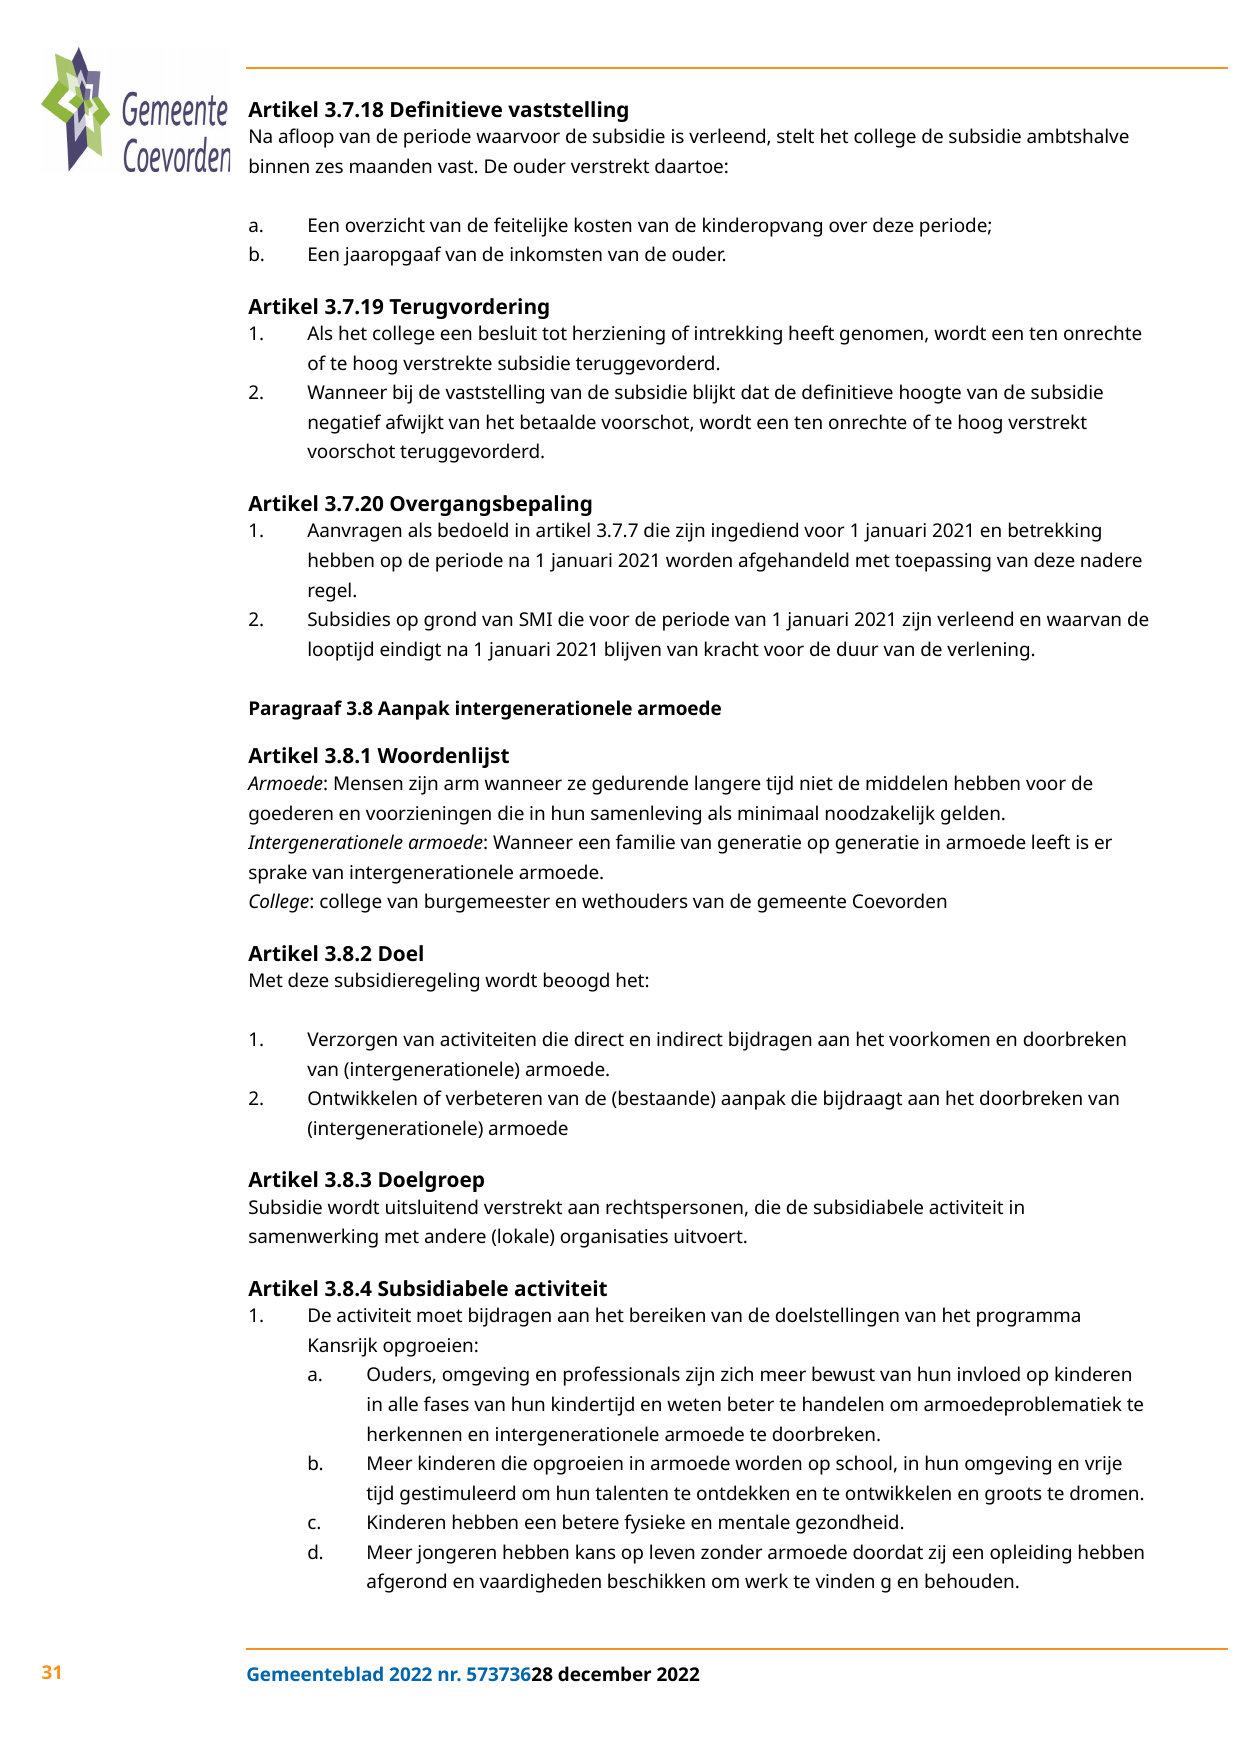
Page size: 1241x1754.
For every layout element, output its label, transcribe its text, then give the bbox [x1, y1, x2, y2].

list Wanneer bij de vaststelling van de subsidie blijkt dat de definitieve hoogte van de subsidie negatief afwijkt van het betaalde voorschot, wordt een ten onrechte of te hoog verstrekt voorschot teruggevorderd. [248, 379, 1152, 464]
list Ontwikkelen of verbeteren van de (bestaande) aanpak die bijdraagt aan het doorbreken van (intergenerationele) armoede [248, 1086, 1152, 1141]
list Subsidies op grond van SMI die voor de periode van 1 januari 2021 zijn verleend en waarvan de looptijd eindigt na 1 januari 2021 blijven van kracht voor de duur van de verlening. [248, 606, 1152, 662]
list Verzorgen van activiteiten die direct en indirect bijdragen aan het voorkomen en doorbreken van (intergenerationele) armoede. [248, 1026, 1152, 1082]
list Aanvragen als bedoeld in artikel 3.7.7 die zijn ingediend voor 1 januari 2021 en betrekking hebben op de periode na 1 januari 2021 worden afgehandeld met toepassing van deze nadere regel. [248, 518, 1152, 602]
list Kinderen hebben een betere fysieke en mentale gezondheid. [307, 1509, 1152, 1535]
text Artikel 3.8.2 Doel [248, 939, 1152, 967]
text College: college van burgemeester en wethouders van de gemeente Coevorden [248, 888, 1152, 914]
text Artikel 3.8.3 Doelgroep [248, 1166, 1152, 1194]
text Artikel 3.7.20 Overgangsbepaling [248, 489, 1152, 518]
text Subsidie wordt uitsluitend verstrekt aan rechtspersonen, die de subsidiabele activiteit in samenwerking met andere (lokale) organisaties uitvoert. [248, 1194, 1152, 1249]
text Artikel 3.8.4 Subsidiabele activiteit [248, 1274, 1152, 1302]
list Meer kinderen die opgroeien in armoede worden op school, in hun omgeving en vrije tijd gestimuleerd om hun talenten te ontdekken en te ontwikkelen en groots te dromen. [307, 1450, 1152, 1506]
list Ouders, omgeving en professionals zijn zich meer bewust van hun invloed op kinderen in alle fases van hun kindertijd en weten beter te handelen om armoedeproblematiek te herkennen en intergenerationele armoede te doorbreken. [307, 1362, 1152, 1447]
list Een jaaropgaaf van de inkomsten van de ouder. [248, 242, 1152, 267]
text Artikel 3.8.1 Woordenlijst [248, 742, 1152, 770]
text Armoede: Mensen zijn arm wanneer ze gedurende langere tijd niet de middelen hebben voor de goederen en voorzieningen die in hun samenleving als minimaal noodzakelijk gelden. [248, 770, 1152, 825]
text Artikel 3.7.19 Terugvordering [248, 292, 1152, 320]
list Meer jongeren hebben kans op leven zonder armoede doordat zij een opleiding hebben afgerond en vaardigheden beschikken om werk te vinden g en behouden. [307, 1539, 1152, 1594]
text Met deze subsidieregeling wordt beoogd het: [248, 967, 1152, 993]
list Een overzicht van de feitelijke kosten van de kinderopvang over deze periode; [248, 212, 1152, 238]
text Artikel 3.7.18 Definitieve vaststelling [248, 95, 1152, 123]
text Intergenerationele armoede: Wanneer een familie van generatie op generatie in armoede leeft is er sprake van intergenerationele armoede. [248, 829, 1152, 884]
list Als het college een besluit tot herziening of intrekking heeft genomen, wordt een ten onrechte of te hoog verstrekte subsidie teruggevorderd. [248, 320, 1152, 376]
list De activiteit moet bijdragen aan het bereiken van de doelstellingen van het programma Kansrijk opgroeien: [248, 1302, 1152, 1358]
text Na afloop van de periode waarvoor de subsidie is verleend, stelt het college de subsidie ambtshalve binnen zes maanden vast. De ouder verstrekt daartoe: [248, 123, 1152, 178]
text Paragraaf 3.8 Aanpak intergenerationele armoede [248, 695, 1152, 721]
picture [41, 47, 231, 172]
